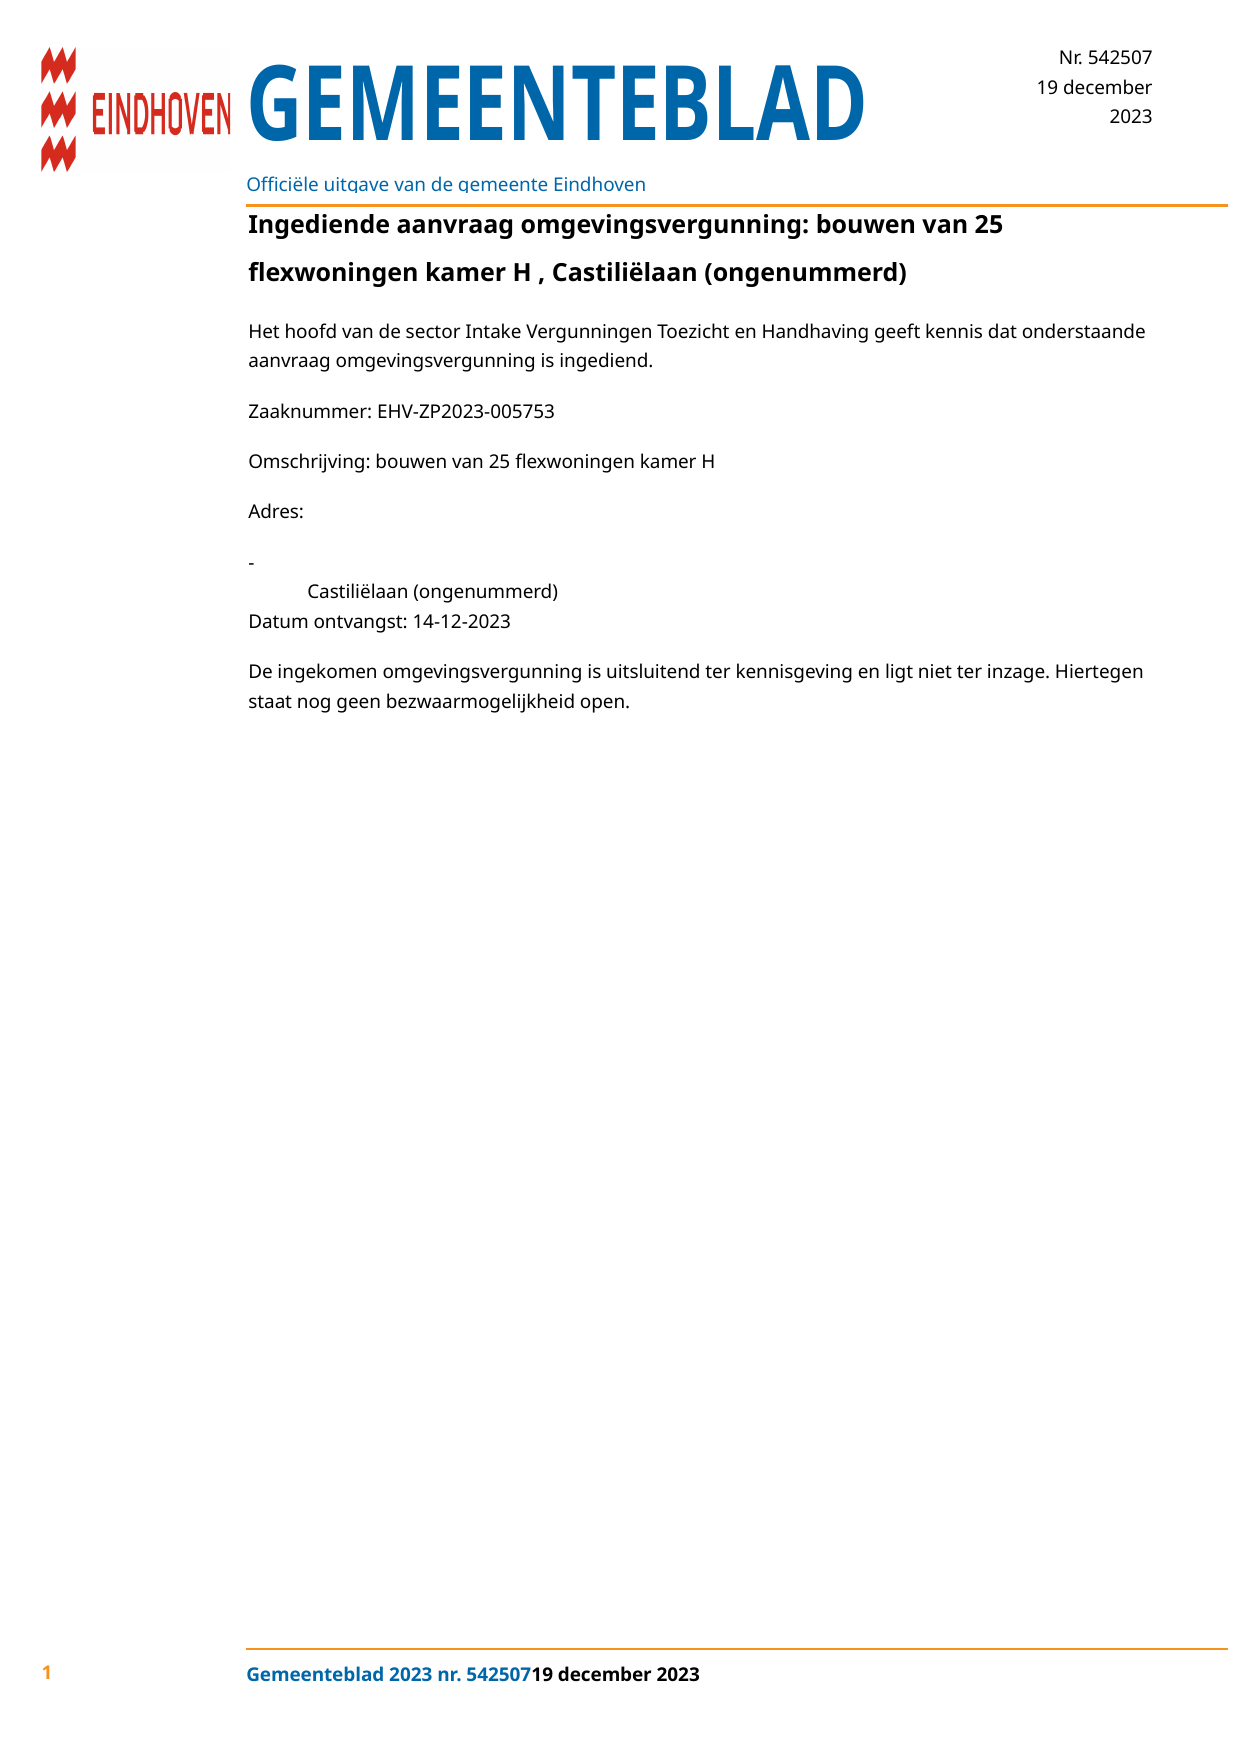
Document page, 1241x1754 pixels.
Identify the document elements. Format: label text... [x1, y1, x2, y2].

text Datum ontvangst: 14-12-2023 [248, 608, 1152, 634]
text De ingekomen omgevingsvergunning is uitsluitend ter kennisgeving en ligt niet ter inzage. Hiertegen staat nog geen bezwaarmogelijkheid open. [248, 659, 1152, 714]
text Het hoofd van de sector Intake Vergunningen Toezicht en Handhaving geeft kennis dat onderstaande aanvraag omgevingsvergunning is ingediend. [248, 318, 1152, 373]
list Castiliëlaan (ongenummerd) [248, 579, 1152, 604]
text Adres: [248, 499, 1152, 524]
text Ingediende aanvraag omgevingsvergunning: bouwen van 25 flexwoningen kamer H , Castiliëlaan (ongenummerd) [248, 207, 1152, 288]
text Zaaknummer: EHV-ZP2023-005753 [248, 398, 1152, 424]
text Omschrijving: bouwen van 25 flexwoningen kamer H [248, 448, 1152, 474]
picture [41, 47, 231, 172]
